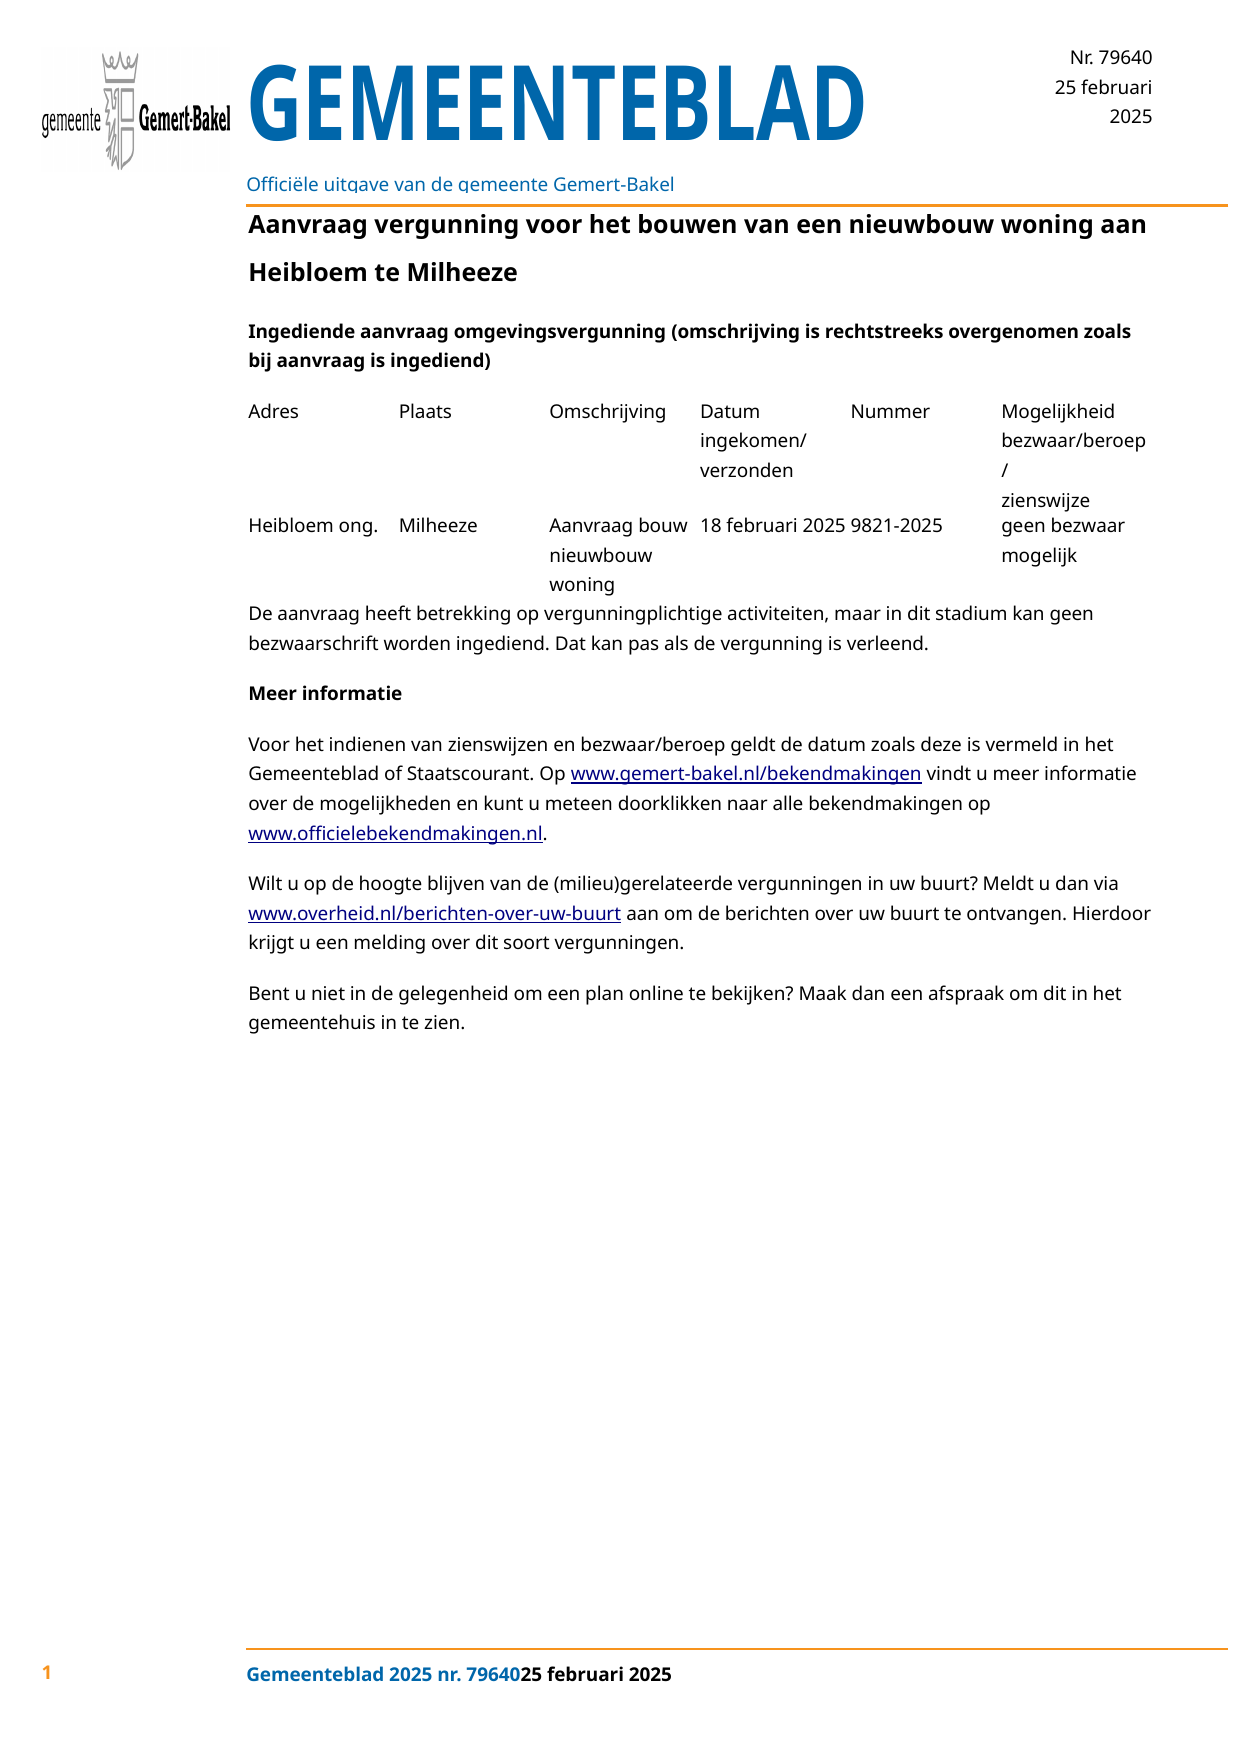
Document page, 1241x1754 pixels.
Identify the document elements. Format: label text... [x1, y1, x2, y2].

table_header Mogelijkheid bezwaar/beroep/ zienswijze [1001, 398, 1152, 512]
text Bent u niet in de gelegenheid om een plan online te bekijken? Maak dan een afspraak om dit in het gemeentehuis in te zien. [248, 980, 1152, 1035]
table_cell 9821-2025 [850, 513, 1001, 597]
table_cell Heibloem ong. [248, 513, 398, 597]
text Ingediende aanvraag omgevingsvergunning (omschrijving is rechtstreeks overgenomen zoals bij aanvraag is ingediend) [248, 318, 1152, 373]
table_header Datum ingekomen/ verzonden [700, 398, 850, 512]
text De aanvraag heeft betrekking op vergunningplichtige activiteiten, maar in dit stadium kan geen bezwaarschrift worden ingediend. Dat kan pas als de vergunning is verleend. [248, 601, 1152, 656]
table_cell geen bezwaar mogelijk [1001, 513, 1152, 597]
table_cell Milheeze [399, 513, 549, 597]
table_header Adres [248, 398, 398, 512]
text Voor het indienen van zienswijzen en bezwaar/beroep geldt de datum zoals deze is vermeld in het Gemeenteblad of Staatscourant. Op www.gemert-bakel.nl/bekendmakingen vindt u meer informatie over de mogelijkheden en kunt u meteen doorklikken naar alle bekendmakingen op www.officielebekendmakingen.nl. [248, 731, 1152, 846]
table_header Plaats [399, 398, 549, 512]
table_cell 18 februari 2025 [700, 513, 850, 597]
picture [41, 47, 231, 172]
text Wilt u op de hoogte blijven van de (milieu)gerelateerde vergunningen in uw buurt? Meldt u dan via www.overheid.nl/berichten-over-uw-buurt aan om de berichten over uw buurt te ontvangen. Hierdoor krijgt u een melding over dit soort vergunningen. [248, 870, 1152, 955]
text Meer informatie [248, 681, 1152, 706]
table_header Nummer [850, 398, 1001, 512]
table_cell Aanvraag bouw nieuwbouw woning [549, 513, 700, 597]
table_header Omschrijving [549, 398, 700, 512]
text Aanvraag vergunning voor het bouwen van een nieuwbouw woning aan Heibloem te Milheeze [248, 207, 1152, 288]
